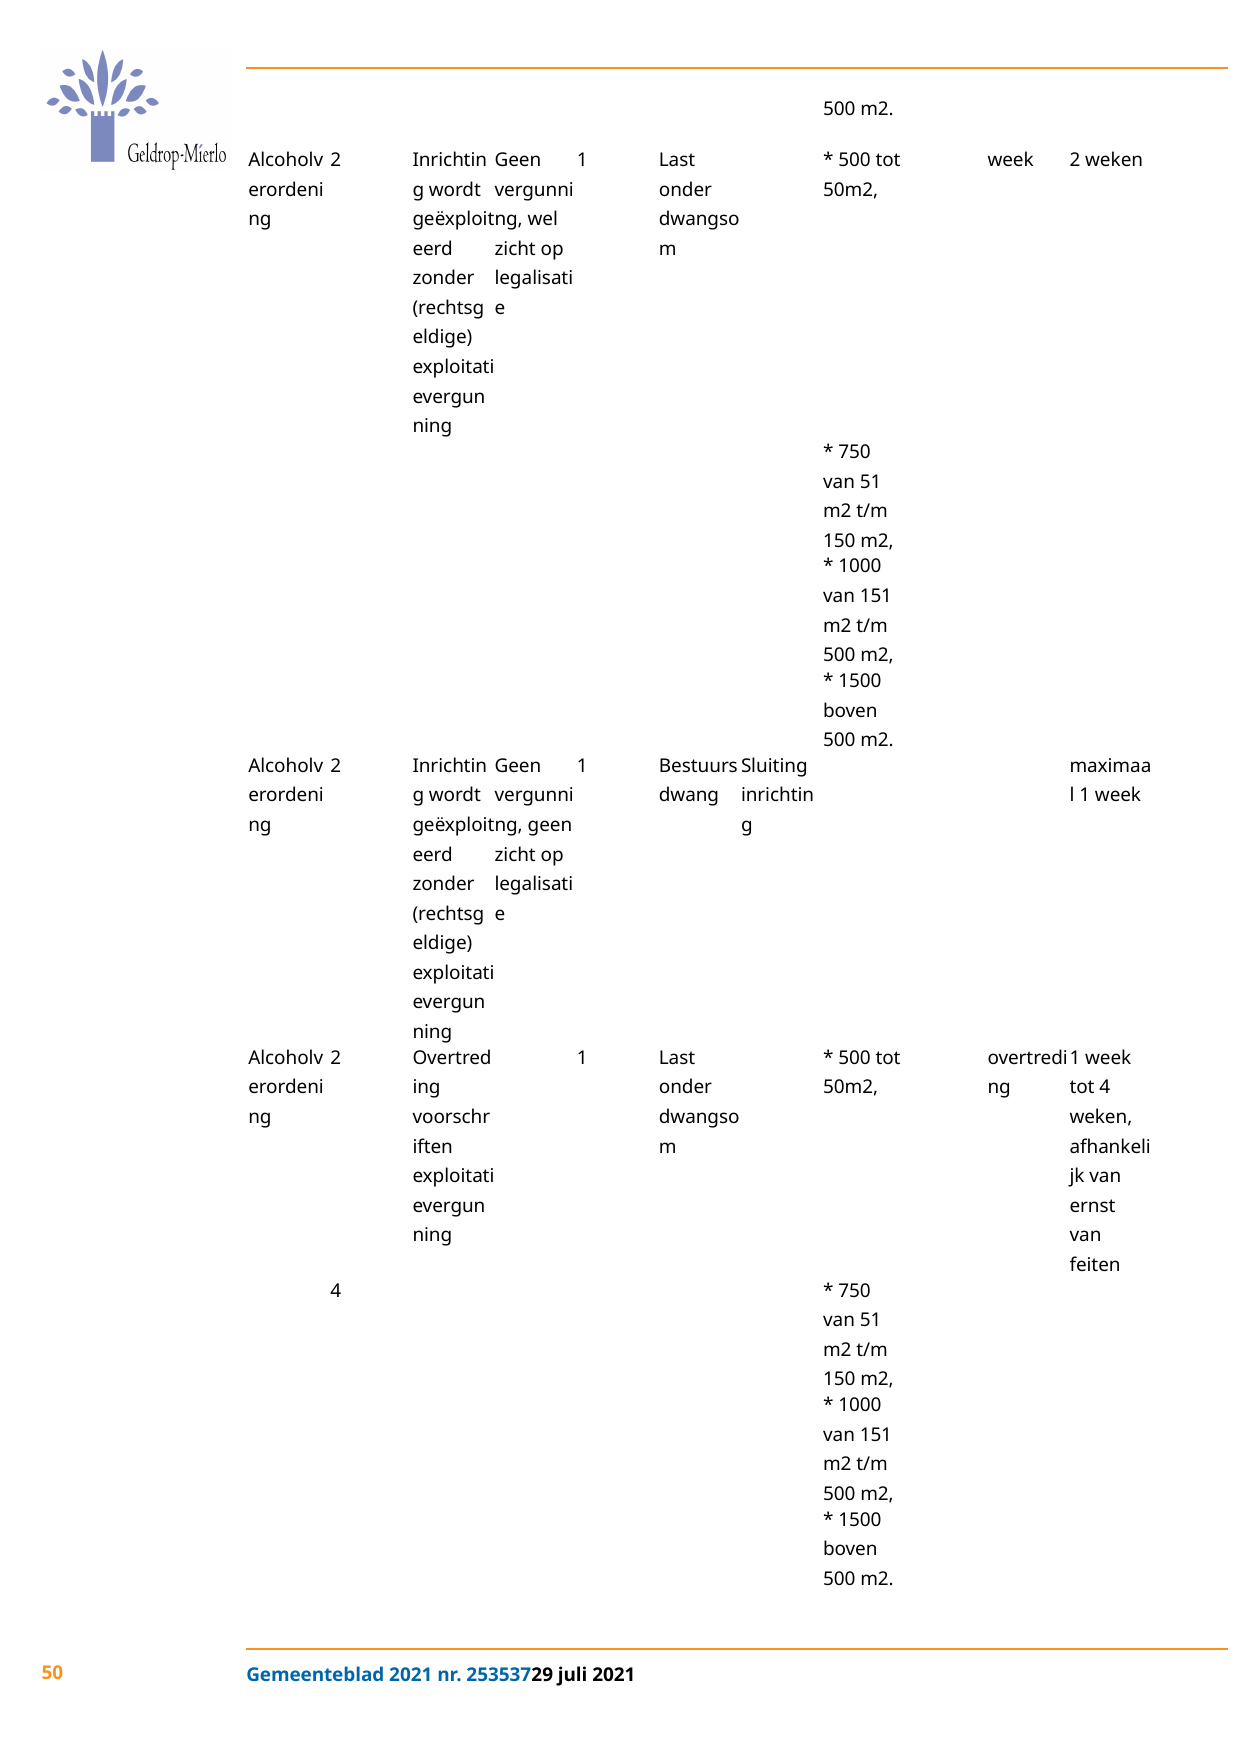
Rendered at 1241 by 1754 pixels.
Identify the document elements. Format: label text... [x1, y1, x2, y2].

table_cell [494, 95, 577, 121]
table_cell Geen vergunning, geen zicht op legalisatie [494, 752, 577, 1044]
table_cell [905, 121, 987, 146]
table_cell [577, 1277, 659, 1391]
table_cell 1 [577, 752, 659, 1044]
table_cell [577, 1391, 659, 1506]
table_cell [1069, 1277, 1152, 1391]
table_cell [330, 1391, 412, 1506]
table_cell [905, 752, 987, 1044]
table_cell [1069, 553, 1152, 667]
table_cell [823, 752, 905, 1044]
table_cell [494, 1506, 577, 1591]
table_cell [741, 1506, 823, 1591]
table_cell [987, 1506, 1069, 1591]
table_cell * 500 tot 50m2, [823, 146, 905, 438]
table_cell [577, 667, 659, 752]
table_cell [412, 121, 494, 146]
table_cell [905, 95, 987, 121]
table_cell [659, 95, 741, 121]
table_cell [494, 121, 577, 146]
table_cell [905, 1277, 987, 1391]
table_cell [412, 95, 494, 121]
table_cell [659, 553, 741, 667]
table_cell [905, 438, 987, 553]
table_cell 2 weken [1069, 146, 1152, 438]
table_cell [494, 667, 577, 752]
table_cell [987, 121, 1069, 146]
table_cell [494, 1044, 577, 1277]
table_cell [741, 1277, 823, 1391]
table_cell [1069, 95, 1152, 121]
table_cell [577, 95, 659, 121]
table_cell [905, 667, 987, 752]
table_cell [741, 121, 823, 146]
table_cell Inrichting wordt geëxploiteerd zonder (rechtsgeldige) exploitatievergunning [412, 752, 494, 1044]
table_cell [659, 1277, 741, 1391]
table_cell Alcoholverordening [248, 752, 330, 1044]
table_cell [248, 553, 330, 667]
table_cell [987, 1391, 1069, 1506]
table_cell [659, 438, 741, 553]
table_cell 500 m2. [823, 95, 905, 121]
table_cell [330, 1506, 412, 1591]
table_cell Last onder dwangsom [659, 146, 741, 438]
table_cell overtreding [987, 1044, 1069, 1277]
table_cell [577, 553, 659, 667]
table_cell * 1000 van 151 m2 t/m 500 m2, [823, 553, 905, 667]
table_cell [823, 121, 905, 146]
table_cell [248, 438, 330, 553]
table_cell * 750 van 51 m2 t/m 150 m2, [823, 438, 905, 553]
table_cell [248, 1506, 330, 1591]
table_cell [1069, 1506, 1152, 1591]
table_cell [330, 121, 412, 146]
table_cell [494, 1277, 577, 1391]
table_cell [330, 95, 412, 121]
table_cell [905, 1391, 987, 1506]
table_cell 1 week tot 4 weken, afhankelijk van ernst van feiten [1069, 1044, 1152, 1277]
table_cell week [987, 146, 1069, 438]
table_cell [330, 438, 412, 553]
table_cell [494, 553, 577, 667]
table_cell 4 [330, 1277, 412, 1391]
table_cell [412, 1506, 494, 1591]
table_cell [1069, 438, 1152, 553]
picture [41, 47, 231, 172]
table_cell [412, 1391, 494, 1506]
table_cell [412, 667, 494, 752]
table_cell * 750 van 51 m2 t/m 150 m2, [823, 1277, 905, 1391]
table_cell [412, 438, 494, 553]
table_cell [577, 121, 659, 146]
table_cell [741, 667, 823, 752]
table_cell Last onder dwangsom [659, 1044, 741, 1277]
table_cell [330, 667, 412, 752]
table_cell Geen vergunning, wel zicht op legalisatie [494, 146, 577, 438]
table_cell [330, 553, 412, 667]
table_cell * 1500 boven 500 m2. [823, 667, 905, 752]
table_cell [905, 553, 987, 667]
table_cell [905, 1506, 987, 1591]
table_cell * 1000 van 151 m2 t/m 500 m2, [823, 1391, 905, 1506]
table_cell [494, 438, 577, 553]
table_cell 1 [577, 1044, 659, 1277]
table_cell [905, 146, 987, 438]
table_cell [248, 667, 330, 752]
table_cell Overtreding voorschriften exploitatievergunning [412, 1044, 494, 1277]
table_cell [659, 1391, 741, 1506]
table_cell [987, 1277, 1069, 1391]
table_cell [248, 1391, 330, 1506]
table_cell [1069, 1391, 1152, 1506]
table_cell [741, 553, 823, 667]
table_cell [987, 553, 1069, 667]
table_cell * 500 tot 50m2, [823, 1044, 905, 1277]
table_cell [248, 121, 330, 146]
table_cell Inrichting wordt geëxploiteerd zonder (rechtsgeldige) exploitatievergunning [412, 146, 494, 438]
table_cell [741, 438, 823, 553]
table_cell * 1500 boven 500 m2. [823, 1506, 905, 1591]
table_cell 1 [577, 146, 659, 438]
table_cell [412, 553, 494, 667]
table_cell Sluiting inrichting [741, 752, 823, 1044]
table_cell [741, 95, 823, 121]
table_cell [987, 95, 1069, 121]
table_cell [659, 1506, 741, 1591]
table_cell Alcoholverordening [248, 1044, 330, 1277]
table_cell [494, 1391, 577, 1506]
table_cell 2 [330, 146, 412, 438]
table_cell [905, 1044, 987, 1277]
table_cell Bestuursdwang [659, 752, 741, 1044]
table_cell [1069, 121, 1152, 146]
table_cell Alcoholverordening [248, 146, 330, 438]
table_cell [741, 1044, 823, 1277]
table_cell [987, 438, 1069, 553]
table_cell [577, 438, 659, 553]
table_cell [412, 1277, 494, 1391]
table_cell 2 [330, 752, 412, 1044]
table_cell [741, 146, 823, 438]
table_cell [741, 1391, 823, 1506]
table_cell [659, 121, 741, 146]
table_cell [248, 95, 330, 121]
table_cell [987, 667, 1069, 752]
table_cell [1069, 667, 1152, 752]
table_cell maximaal 1 week [1069, 752, 1152, 1044]
table_cell [659, 667, 741, 752]
table_cell [987, 752, 1069, 1044]
table_cell [248, 1277, 330, 1391]
table_cell 2 [330, 1044, 412, 1277]
table_cell [577, 1506, 659, 1591]
